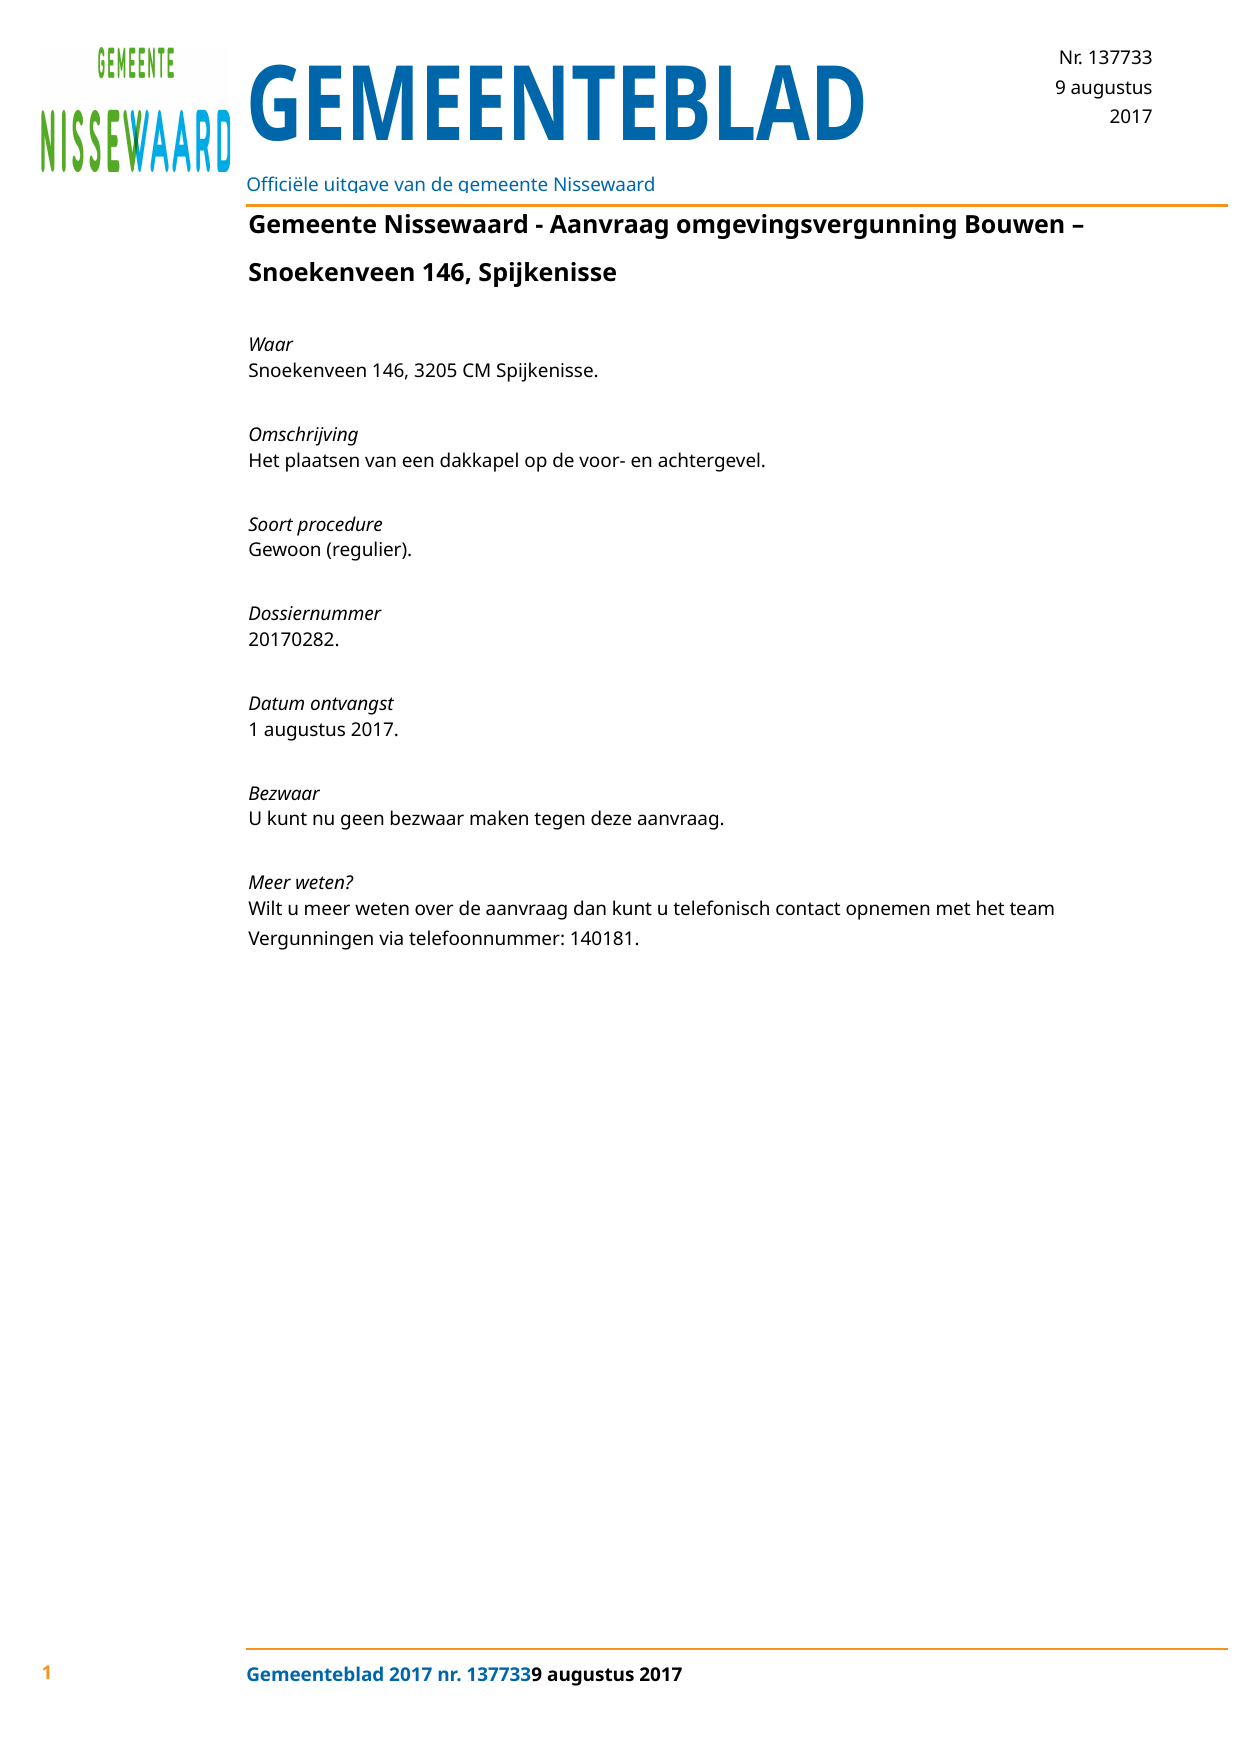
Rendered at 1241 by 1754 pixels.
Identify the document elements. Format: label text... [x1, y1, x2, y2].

text U kunt nu geen bezwaar maken tegen deze aanvraag. [248, 806, 1152, 831]
picture [200, 151, 206, 172]
picture [176, 157, 187, 172]
text 1 augustus 2017. [248, 716, 1152, 742]
picture [154, 157, 165, 172]
text Snoekenveen 146, 3205 CM Spijkenisse. [248, 357, 1152, 383]
picture [41, 47, 231, 172]
text Bezwaar [248, 780, 1152, 806]
text Omschrijving [248, 421, 1152, 447]
picture [201, 122, 206, 138]
text Meer weten? [248, 869, 1152, 895]
text Soort procedure [248, 511, 1152, 537]
text 20170282. [248, 626, 1152, 652]
picture [222, 122, 227, 160]
text Dossiernummer [248, 601, 1152, 626]
text Waar [248, 331, 1152, 357]
text Gemeente Nissewaard - Aanvraag omgevingsvergunning Bouwen – Snoekenveen 146, Spijkenisse [248, 207, 1152, 288]
text Gewoon (regulier). [248, 537, 1152, 562]
text Datum ontvangst [248, 690, 1152, 716]
text Wilt u meer weten over de aanvraag dan kunt u telefonisch contact opnemen met het team Vergunningen via telefoonnummer: 140181. [248, 895, 1152, 951]
text Het plaatsen van een dakkapel op de voor- en achtergevel. [248, 447, 1152, 473]
